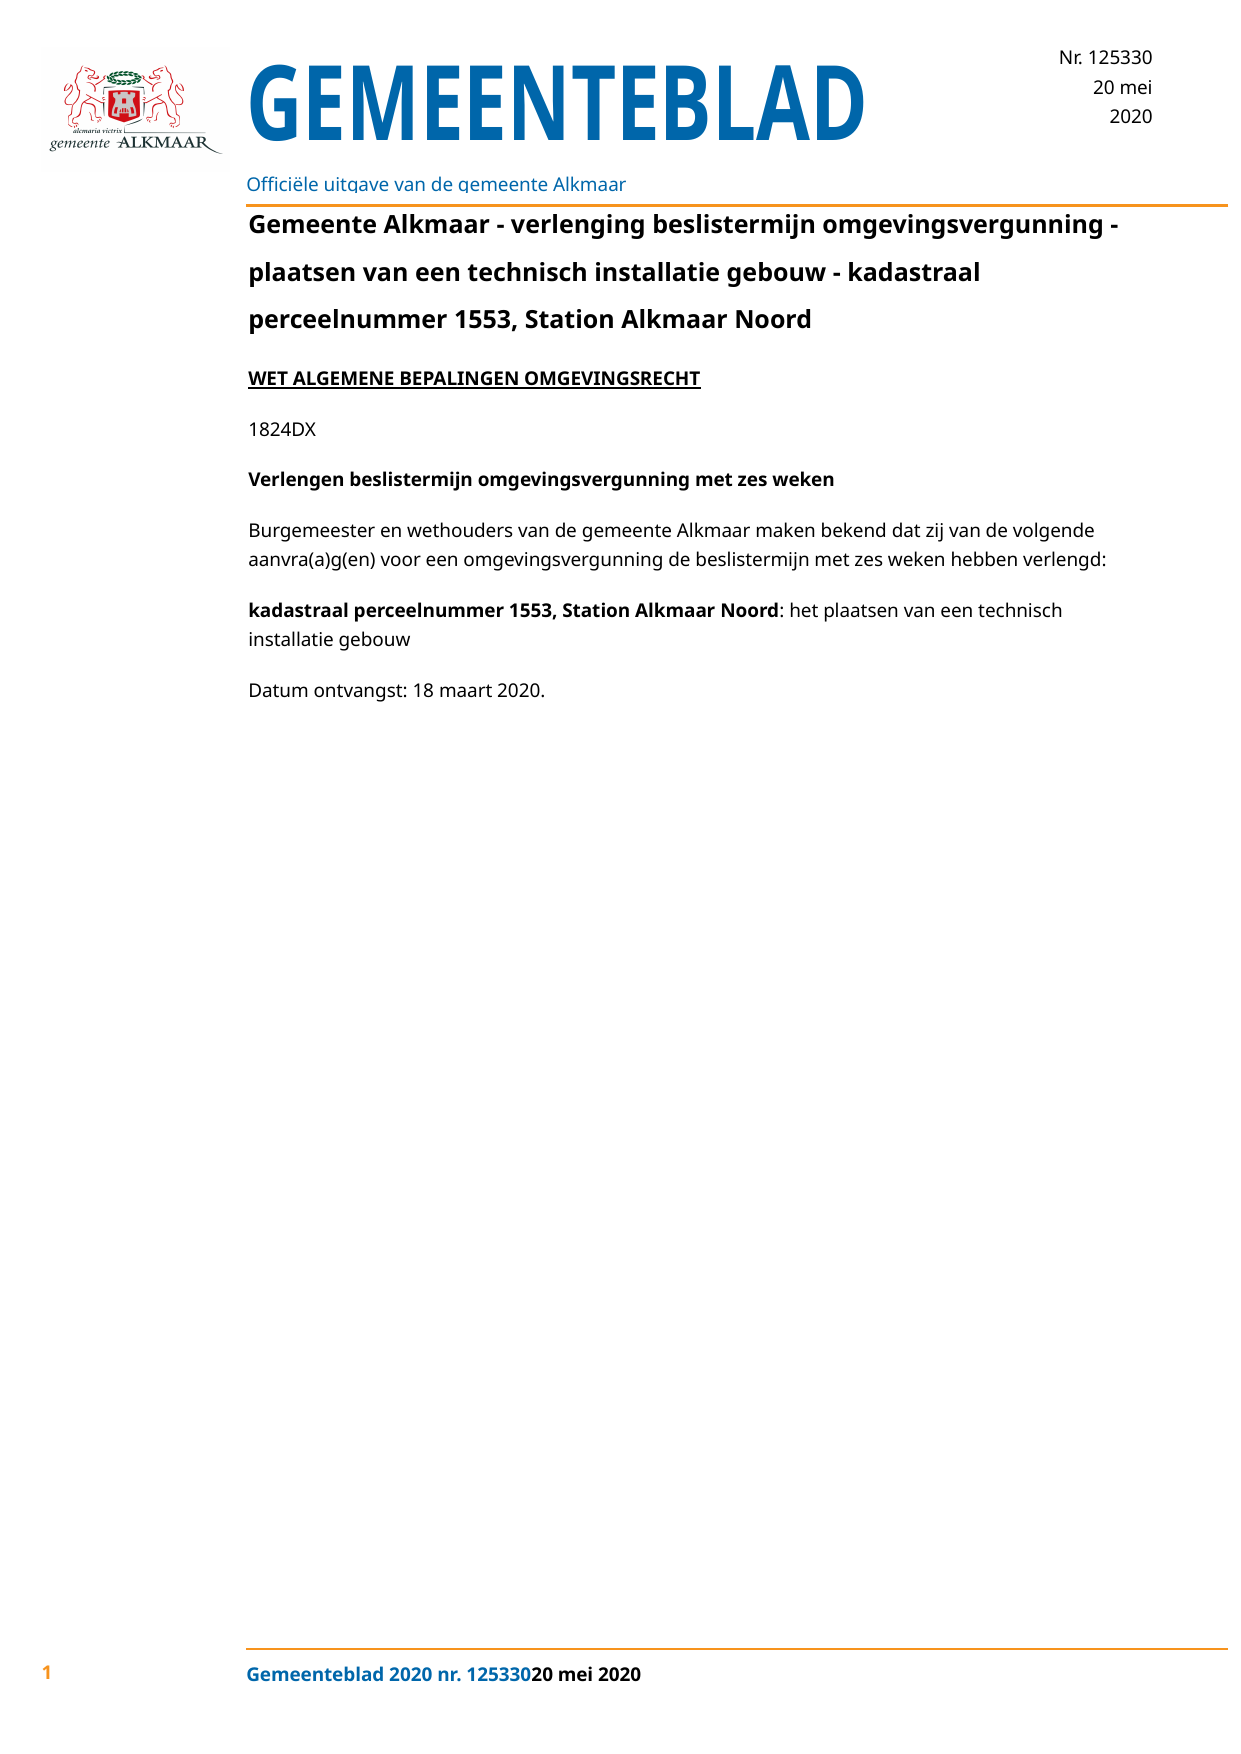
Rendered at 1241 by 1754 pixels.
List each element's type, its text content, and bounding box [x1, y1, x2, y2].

text Burgemeester en wethouders van de gemeente Alkmaar maken bekend dat zij van de volgende aanvra(a)g(en) voor een omgevingsvergunning de beslistermijn met zes weken hebben verlengd: [248, 517, 1152, 572]
text WET ALGEMENE BEPALINGEN OMGEVINGSRECHT [248, 366, 1152, 391]
text 1824DX [248, 416, 1152, 442]
text Verlengen beslistermijn omgevingsvergunning met zes weken [248, 466, 1152, 492]
text Gemeente Alkmaar - verlenging beslistermijn omgevingsvergunning - plaatsen van een technisch installatie gebouw - kadastraal perceelnummer 1553, Station Alkmaar Noord [248, 207, 1152, 336]
picture [41, 47, 231, 172]
text kadastraal perceelnummer 1553, Station Alkmaar Noord: het plaatsen van een technisch installatie gebouw [248, 597, 1152, 652]
text Datum ontvangst: 18 maart 2020. [248, 677, 1152, 702]
